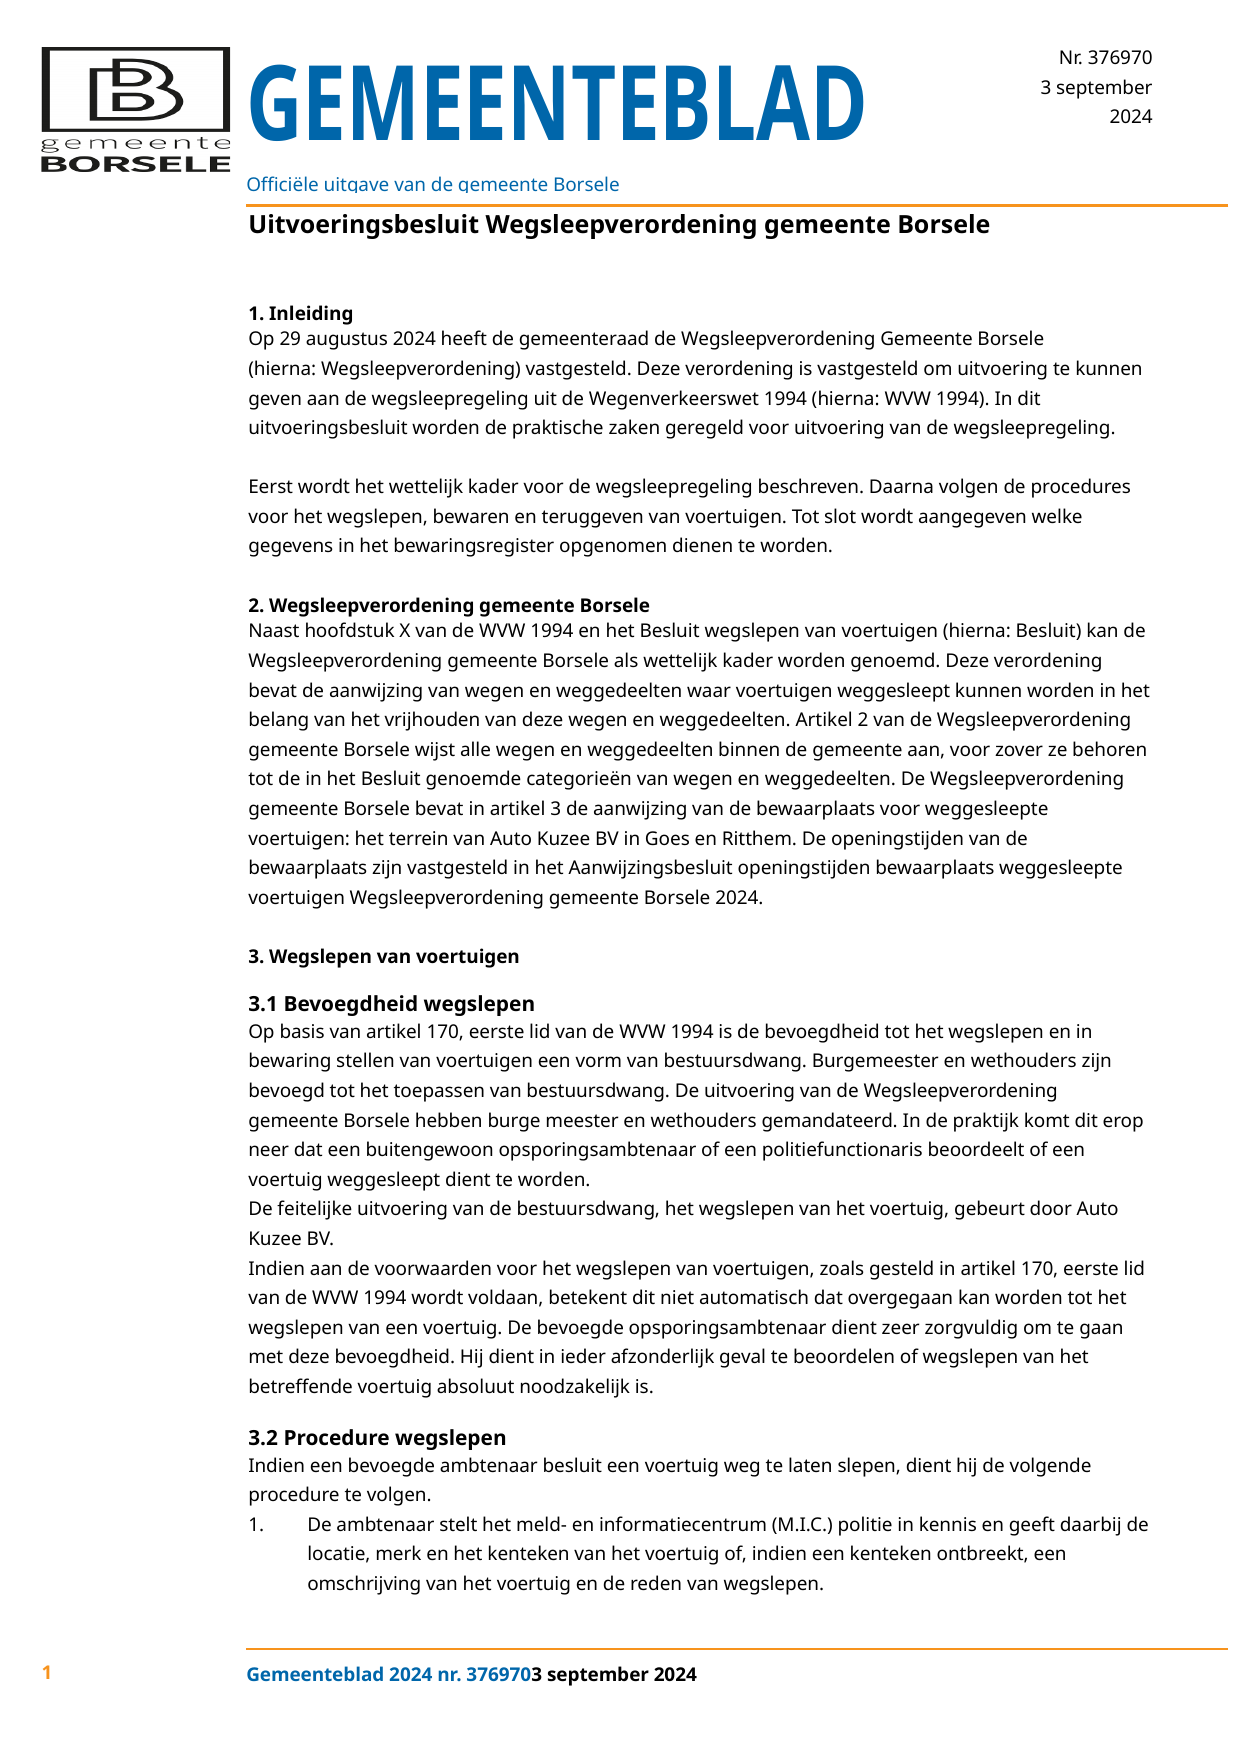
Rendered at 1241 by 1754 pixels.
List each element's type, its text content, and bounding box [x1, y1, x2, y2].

text Uitvoeringsbesluit Wegsleepverordening gemeente Borsele [248, 207, 1152, 241]
text Eerst wordt het wettelijk kader voor de wegsleepregeling beschreven. Daarna volgen de procedures voor het wegslepen, bewaren en teruggeven van voertuigen. Tot slot wordt aangegeven welke gegevens in het bewaringsregister opgenomen dienen te worden. [248, 473, 1152, 558]
text 3.1 Bevoegdheid wegslepen [248, 989, 1152, 1018]
text 3.2 Procedure wegslepen [248, 1423, 1152, 1452]
text Op basis van artikel 170, eerste lid van de WVW 1994 is de bevoegdheid tot het wegslepen en in bewaring stellen van voertuigen een vorm van bestuursdwang. Burgemeester en wethouders zijn bevoegd tot het toepassen van bestuursdwang. De uitvoering van de Wegsleepverordening gemeente Borsele hebben burge meester en wethouders gemandateerd. In de praktijk komt dit erop neer dat een buitengewoon opsporingsambtenaar of een politiefunctionaris beoordeelt of een voertuig weggesleept dient te worden. [248, 1018, 1152, 1192]
text De feitelijke uitvoering van de bestuursdwang, het wegslepen van het voertuig, gebeurt door Auto Kuzee BV. [248, 1196, 1152, 1251]
text 1. Inleiding [248, 300, 1152, 326]
text Indien een bevoegde ambtenaar besluit een voertuig weg te laten slepen, dient hij de volgende procedure te volgen. [248, 1452, 1152, 1507]
text (hierna: Wegsleepverordening) vastgesteld. Deze verordening is vastgesteld om uitvoering te kunnen geven aan de wegsleepregeling uit de Wegenverkeerswet 1994 (hierna: WVW 1994). In dit uitvoeringsbesluit worden de praktische zaken geregeld voor uitvoering van de wegsleepregeling. [248, 355, 1152, 440]
list De ambtenaar stelt het meld- en informatiecentrum (M.I.C.) politie in kennis en geeft daarbij de locatie, merk en het kenteken van het voertuig of, indien een kenteken ontbreekt, een omschrijving van het voertuig en de reden van wegslepen. [248, 1511, 1152, 1596]
text 2. Wegsleepverordening gemeente Borsele [248, 592, 1152, 618]
text Op 29 augustus 2024 heeft de gemeenteraad de Wegsleepverordening Gemeente Borsele [248, 326, 1152, 351]
picture [41, 47, 231, 172]
text Naast hoofdstuk X van de WVW 1994 en het Besluit wegslepen van voertuigen (hierna: Besluit) kan de Wegsleepverordening gemeente Borsele als wettelijk kader worden genoemd. Deze verordening bevat de aanwijzing van wegen en weggedeelten waar voertuigen weggesleept kunnen worden in het belang van het vrijhouden van deze wegen en weggedeelten. Artikel 2 van de Wegsleepverordening gemeente Borsele wijst alle wegen en weggedeelten binnen de gemeente aan, voor zover ze behoren tot de in het Besluit genoemde categorieën van wegen en weggedeelten. De Wegsleepverordening gemeente Borsele bevat in artikel 3 de aanwijzing van de bewaarplaats voor weggesleepte voertuigen: het terrein van Auto Kuzee BV in Goes en Ritthem. De openingstijden van de bewaarplaats zijn vastgesteld in het Aanwijzingsbesluit openingstijden bewaarplaats weggesleepte voertuigen Wegsleepverordening gemeente Borsele 2024. [248, 618, 1152, 909]
text Indien aan de voorwaarden voor het wegslepen van voertuigen, zoals gesteld in artikel 170, eerste lid van de WVW 1994 wordt voldaan, betekent dit niet automatisch dat overgegaan kan worden tot het wegslepen van een voertuig. De bevoegde opsporingsambtenaar dient zeer zorgvuldig om te gaan met deze bevoegdheid. Hij dient in ieder afzonderlijk geval te beoordelen of wegslepen van het betreffende voertuig absoluut noodzakelijk is. [248, 1255, 1152, 1399]
text 3. Wegslepen van voertuigen [248, 943, 1152, 969]
